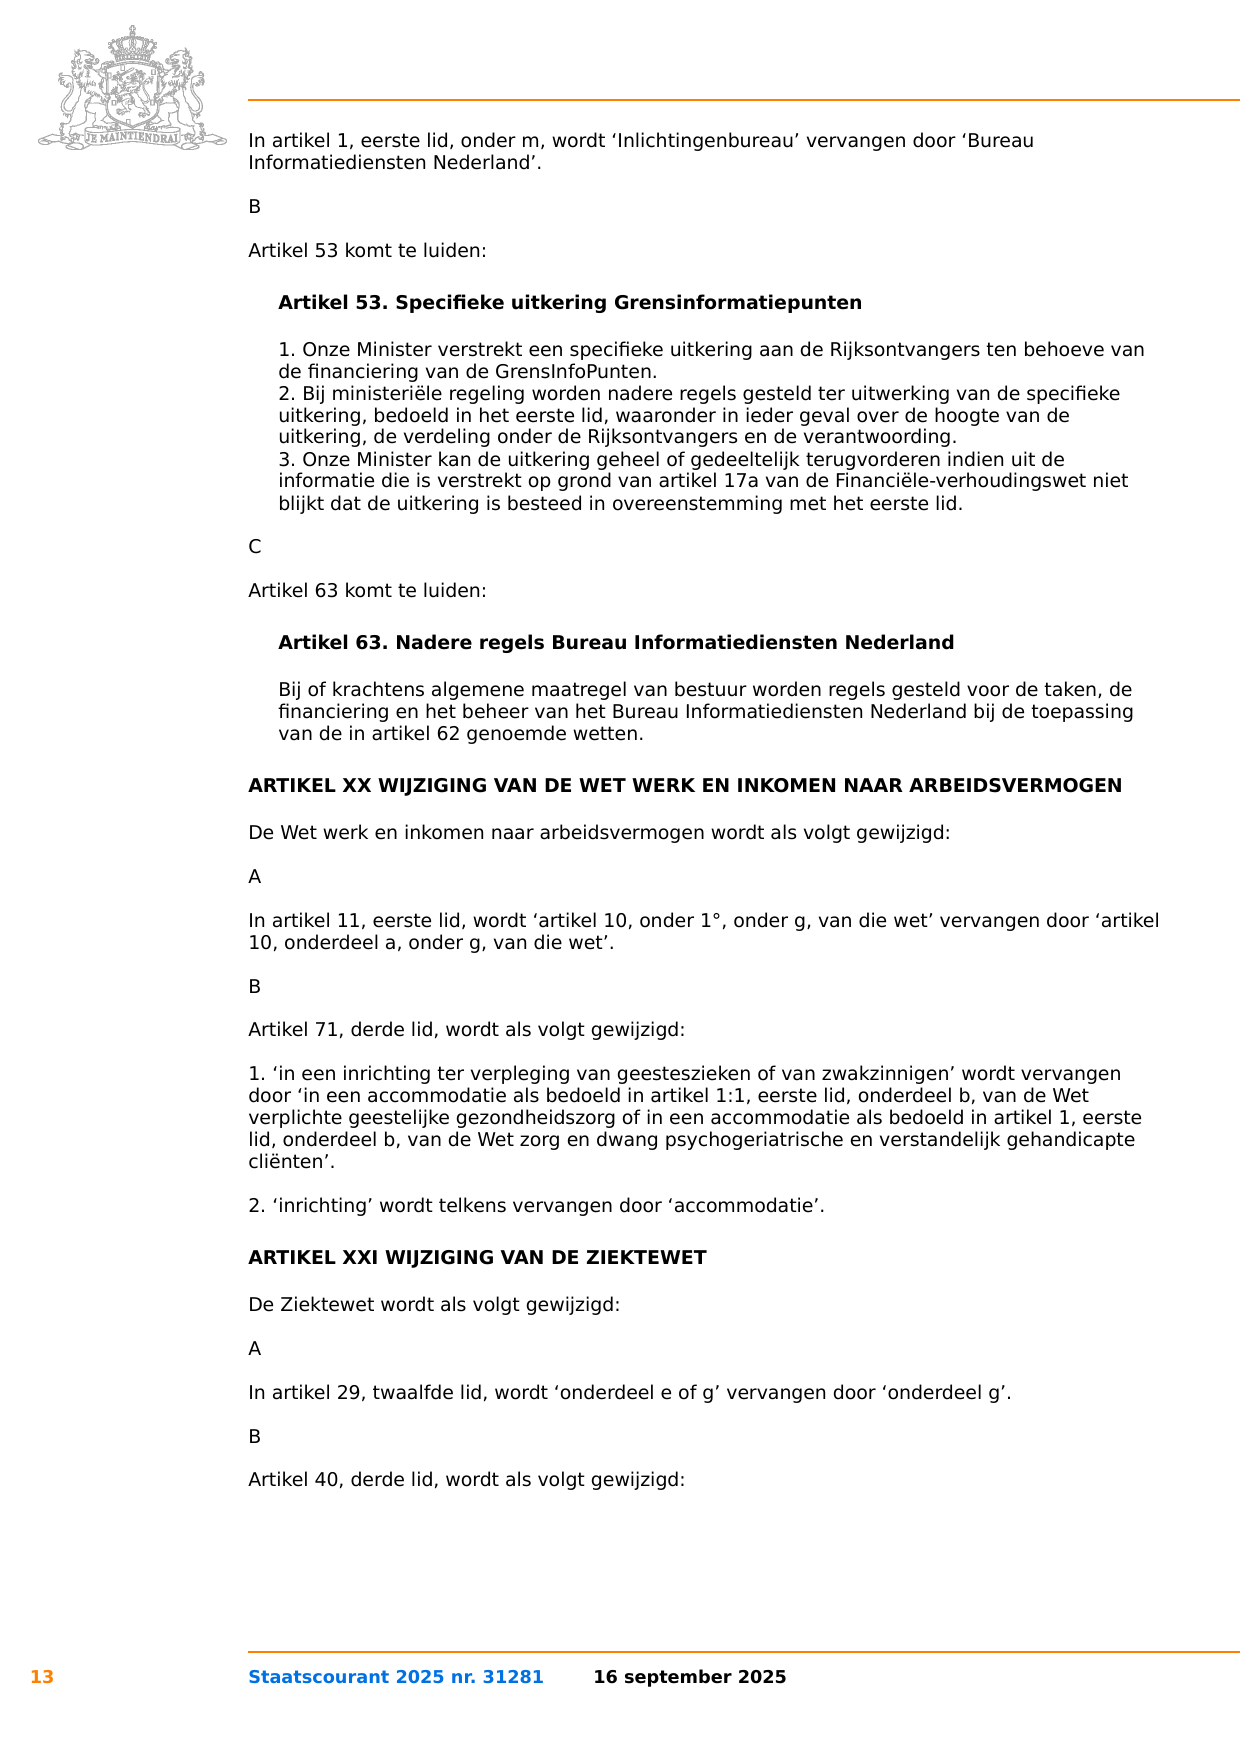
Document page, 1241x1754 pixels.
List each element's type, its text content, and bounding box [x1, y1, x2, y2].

text 1. Onze Minister verstrekt een specifieke uitkering aan de Rijksontvangers ten behoeve van de financiering van de GrensInfoPunten. [278, 338, 1163, 382]
subtitle Artikel 63. Nadere regels Bureau Informatiediensten Nederland [278, 632, 1163, 654]
picture [38, 25, 227, 150]
text A [248, 1338, 1163, 1360]
text De Wet werk en inkomen naar arbeidsvermogen wordt als volgt gewijzigd: [248, 822, 1163, 844]
text Artikel 53 komt te luiden: [248, 239, 1163, 262]
text C [248, 536, 1163, 558]
text 2. ‘inrichting’ wordt telkens vervangen door ‘accommodatie’. [248, 1195, 1163, 1217]
text In artikel 29, twaalfde lid, wordt ‘onderdeel e of g’ vervangen door ‘onderdeel g’. [248, 1382, 1163, 1404]
text Bij of krachtens algemene maatregel van bestuur worden regels gesteld voor de taken, de financiering en het beheer van het Bureau Informatiediensten Nederland bij de toepassing van de in artikel 62 genoemde wetten. [278, 679, 1163, 745]
text Artikel 71, derde lid, wordt als volgt gewijzigd: [248, 1019, 1163, 1041]
text B [248, 976, 1163, 997]
text Artikel 40, derde lid, wordt als volgt gewijzigd: [248, 1469, 1163, 1491]
text 3. Onze Minister kan de uitkering geheel of gedeeltelijk terugvorderen indien uit de informatie die is verstrekt op grond van artikel 17a van de Financiële-verhoudingswet niet blijkt dat de uitkering is besteed in overeenstemming met het eerste lid. [278, 448, 1163, 514]
text B [248, 196, 1163, 218]
text 2. Bij ministeriële regeling worden nadere regels gesteld ter uitwerking van de specifieke uitkering, bedoeld in het eerste lid, waaronder in ieder geval over de hoogte van de uitkering, de verdeling onder de Rijksontvangers en de verantwoording. [278, 382, 1163, 448]
subtitle Artikel 53. Specifieke uitkering Grensinformatiepunten [278, 292, 1163, 313]
text In artikel 1, eerste lid, onder m, wordt ‘Inlichtingenbureau’ vervangen door ‘Bureau Informatiediensten Nederland’. [248, 130, 1163, 174]
subtitle ARTIKEL XXI WIJZIGING VAN DE ZIEKTEWET [248, 1247, 1163, 1269]
subtitle ARTIKEL XX WIJZIGING VAN DE WET WERK EN INKOMEN NAAR ARBEIDSVERMOGEN [248, 775, 1163, 797]
text Artikel 63 komt te luiden: [248, 580, 1163, 602]
text In artikel 11, eerste lid, wordt ‘artikel 10, onder 1°, onder g, van die wet’ vervangen door ‘artikel 10, onderdeel a, onder g, van die wet’. [248, 910, 1163, 954]
text B [248, 1426, 1163, 1447]
text 1. ‘in een inrichting ter verpleging van geesteszieken of van zwakzinnigen’ wordt vervangen door ‘in een accommodatie als bedoeld in artikel 1:1, eerste lid, onderdeel b, van de Wet verplichte geestelijke gezondheidszorg of in een accommodatie als bedoeld in artikel 1, eerste lid, onderdeel b, van de Wet zorg en dwang psychogeriatrische en verstandelijk gehandicapte cliënten’. [248, 1063, 1163, 1173]
text A [248, 866, 1163, 888]
text De Ziektewet wordt als volgt gewijzigd: [248, 1294, 1163, 1316]
